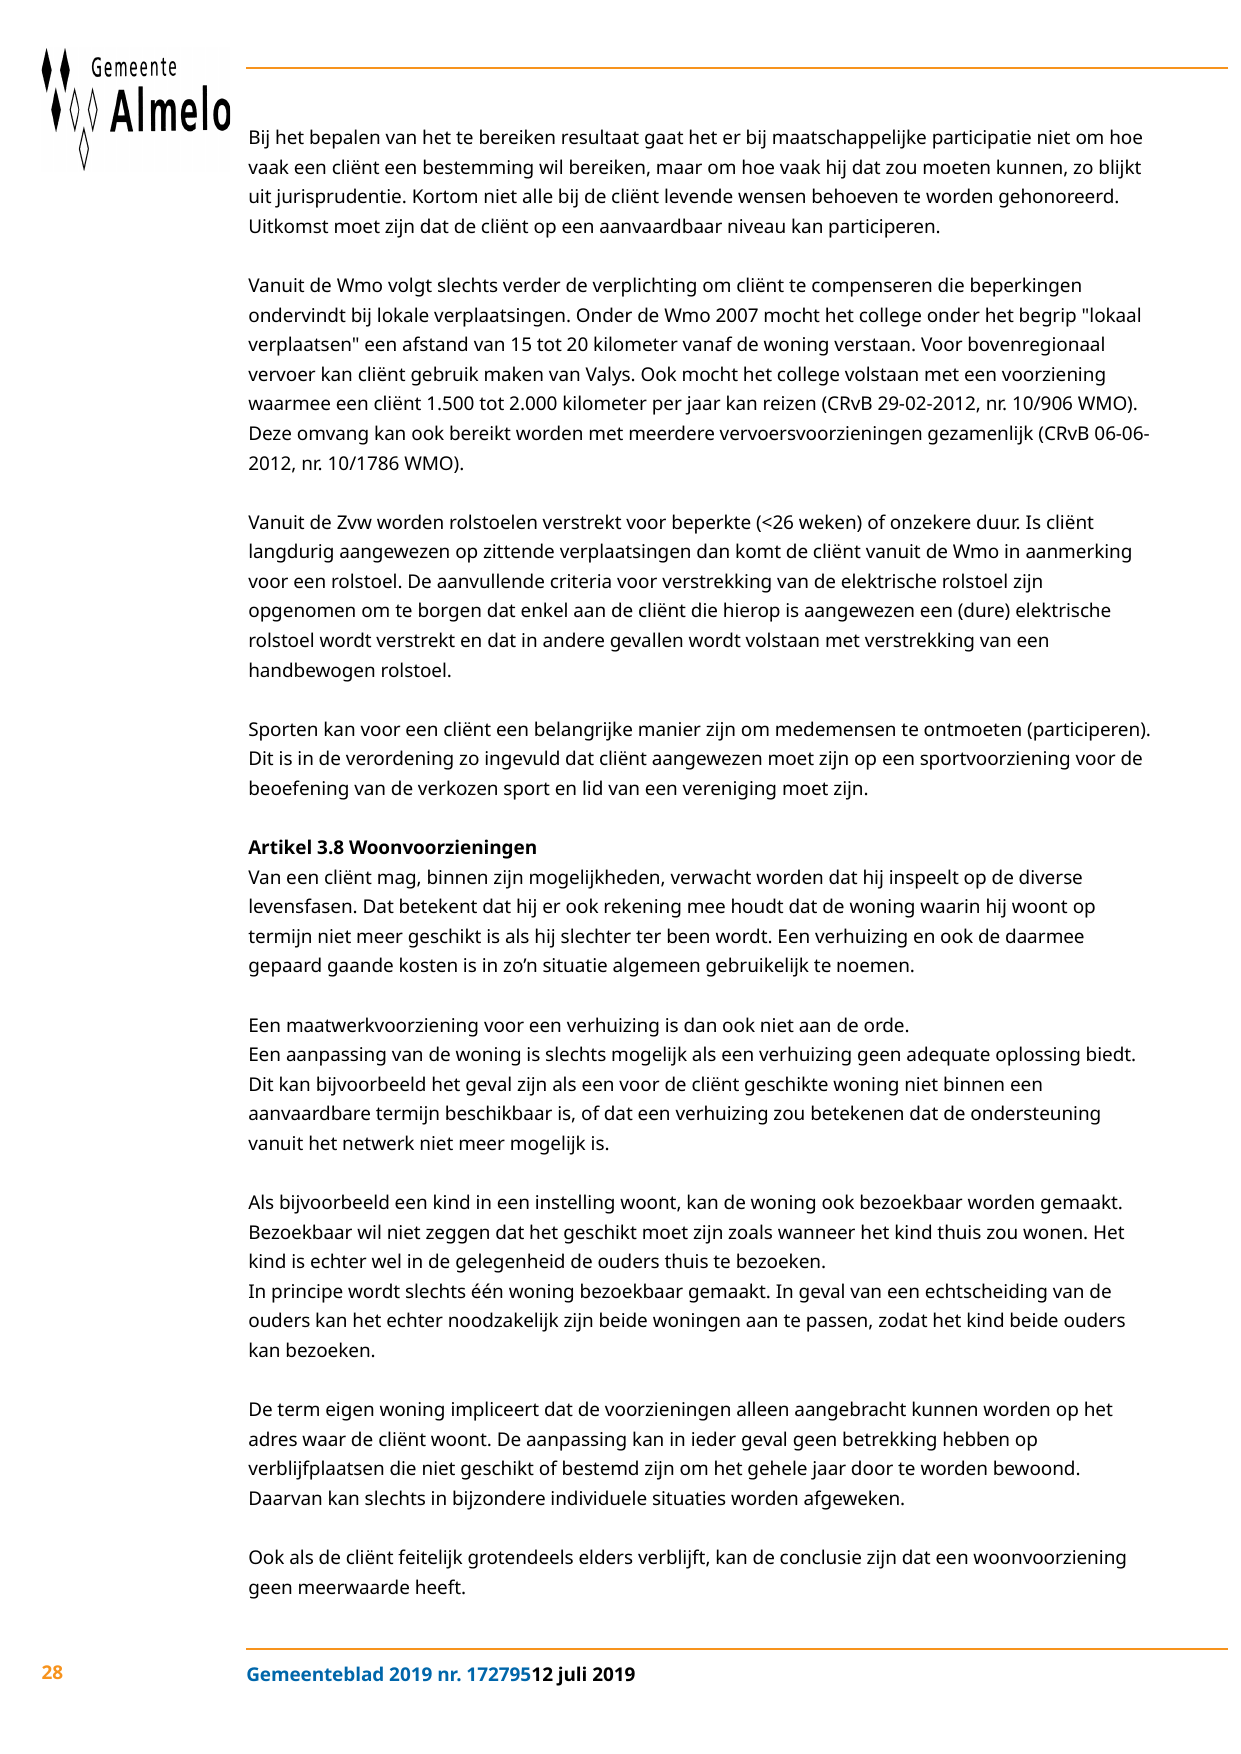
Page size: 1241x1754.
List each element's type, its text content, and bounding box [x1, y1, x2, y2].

picture [41, 47, 231, 172]
text Vanuit de Wmo volgt slechts verder de verplichting om cliënt te compenseren die beperkingen ondervindt bij lokale verplaatsingen. Onder de Wmo 2007 mocht het college onder het begrip "lokaal verplaatsen" een afstand van 15 tot 20 kilometer vanaf de woning verstaan. Voor bovenregionaal vervoer kan cliënt gebruik maken van Valys. Ook mocht het college volstaan met een voorziening waarmee een cliënt 1.500 tot 2.000 kilometer per jaar kan reizen (CRvB 29-02-2012, nr. 10/906 WMO). Deze omvang kan ook bereikt worden met meerdere vervoersvoorzieningen gezamenlijk (CRvB 06-06-2012, nr. 10/1786 WMO). [248, 272, 1152, 476]
text Als bijvoorbeeld een kind in een instelling woont, kan de woning ook bezoekbaar worden gemaakt. Bezoekbaar wil niet zeggen dat het geschikt moet zijn zoals wanneer het kind thuis zou wonen. Het kind is echter wel in de gelegenheid de ouders thuis te bezoeken. [248, 1189, 1152, 1274]
text Ook als de cliënt feitelijk grotendeels elders verblijft, kan de conclusie zijn dat een woonvoorziening geen meerwaarde heeft. [248, 1544, 1152, 1600]
text Sporten kan voor een cliënt een belangrijke manier zijn om medemensen te ontmoeten (participeren). Dit is in de verordening zo ingevuld dat cliënt aangewezen moet zijn op een sportvoorziening voor de beoefening van de verkozen sport en lid van een vereniging moet zijn. [248, 716, 1152, 801]
text Van een cliënt mag, binnen zijn mogelijkheden, verwacht worden dat hij inspeelt op de diverse levensfasen. Dat betekent dat hij er ook rekening mee houdt dat de woning waarin hij woont op termijn niet meer geschikt is als hij slechter ter been wordt. Een verhuizing en ook de daarmee gepaard gaande kosten is in zo’n situatie algemeen gebruikelijk te noemen. [248, 864, 1152, 978]
text Een maatwerkvoorziening voor een verhuizing is dan ook niet aan de orde. [248, 1012, 1152, 1038]
text Vanuit de Zvw worden rolstoelen verstrekt voor beperkte (<26 weken) of onzekere duur. Is cliënt langdurig aangewezen op zittende verplaatsingen dan komt de cliënt vanuit de Wmo in aanmerking voor een rolstoel. De aanvullende criteria voor verstrekking van de elektrische rolstoel zijn opgenomen om te borgen dat enkel aan de cliënt die hierop is aangewezen een (dure) elektrische rolstoel wordt verstrekt en dat in andere gevallen wordt volstaan met verstrekking van een handbewogen rolstoel. [248, 509, 1152, 683]
text In principe wordt slechts één woning bezoekbaar gemaakt. In geval van een echtscheiding van de ouders kan het echter noodzakelijk zijn beide woningen aan te passen, zodat het kind beide ouders kan bezoeken. [248, 1278, 1152, 1363]
text Bij het bepalen van het te bereiken resultaat gaat het er bij maatschappelijke participatie niet om hoe vaak een cliënt een bestemming wil bereiken, maar om hoe vaak hij dat zou moeten kunnen, zo blijkt uit jurisprudentie. Kortom niet alle bij de cliënt levende wensen behoeven te worden gehonoreerd. Uitkomst moet zijn dat de cliënt op een aanvaardbaar niveau kan participeren. [248, 124, 1152, 239]
text Artikel 3.8 Woonvoorzieningen [248, 834, 1152, 860]
text Een aanpassing van de woning is slechts mogelijk als een verhuizing geen adequate oplossing biedt. Dit kan bijvoorbeeld het geval zijn als een voor de cliënt geschikte woning niet binnen een aanvaardbare termijn beschikbaar is, of dat een verhuizing zou betekenen dat de ondersteuning vanuit het netwerk niet meer mogelijk is. [248, 1041, 1152, 1156]
text De term eigen woning impliceert dat de voorzieningen alleen aangebracht kunnen worden op het adres waar de cliënt woont. De aanpassing kan in ieder geval geen betrekking hebben op verblijfplaatsen die niet geschikt of bestemd zijn om het gehele jaar door te worden bewoond. Daarvan kan slechts in bijzondere individuele situaties worden afgeweken. [248, 1396, 1152, 1511]
